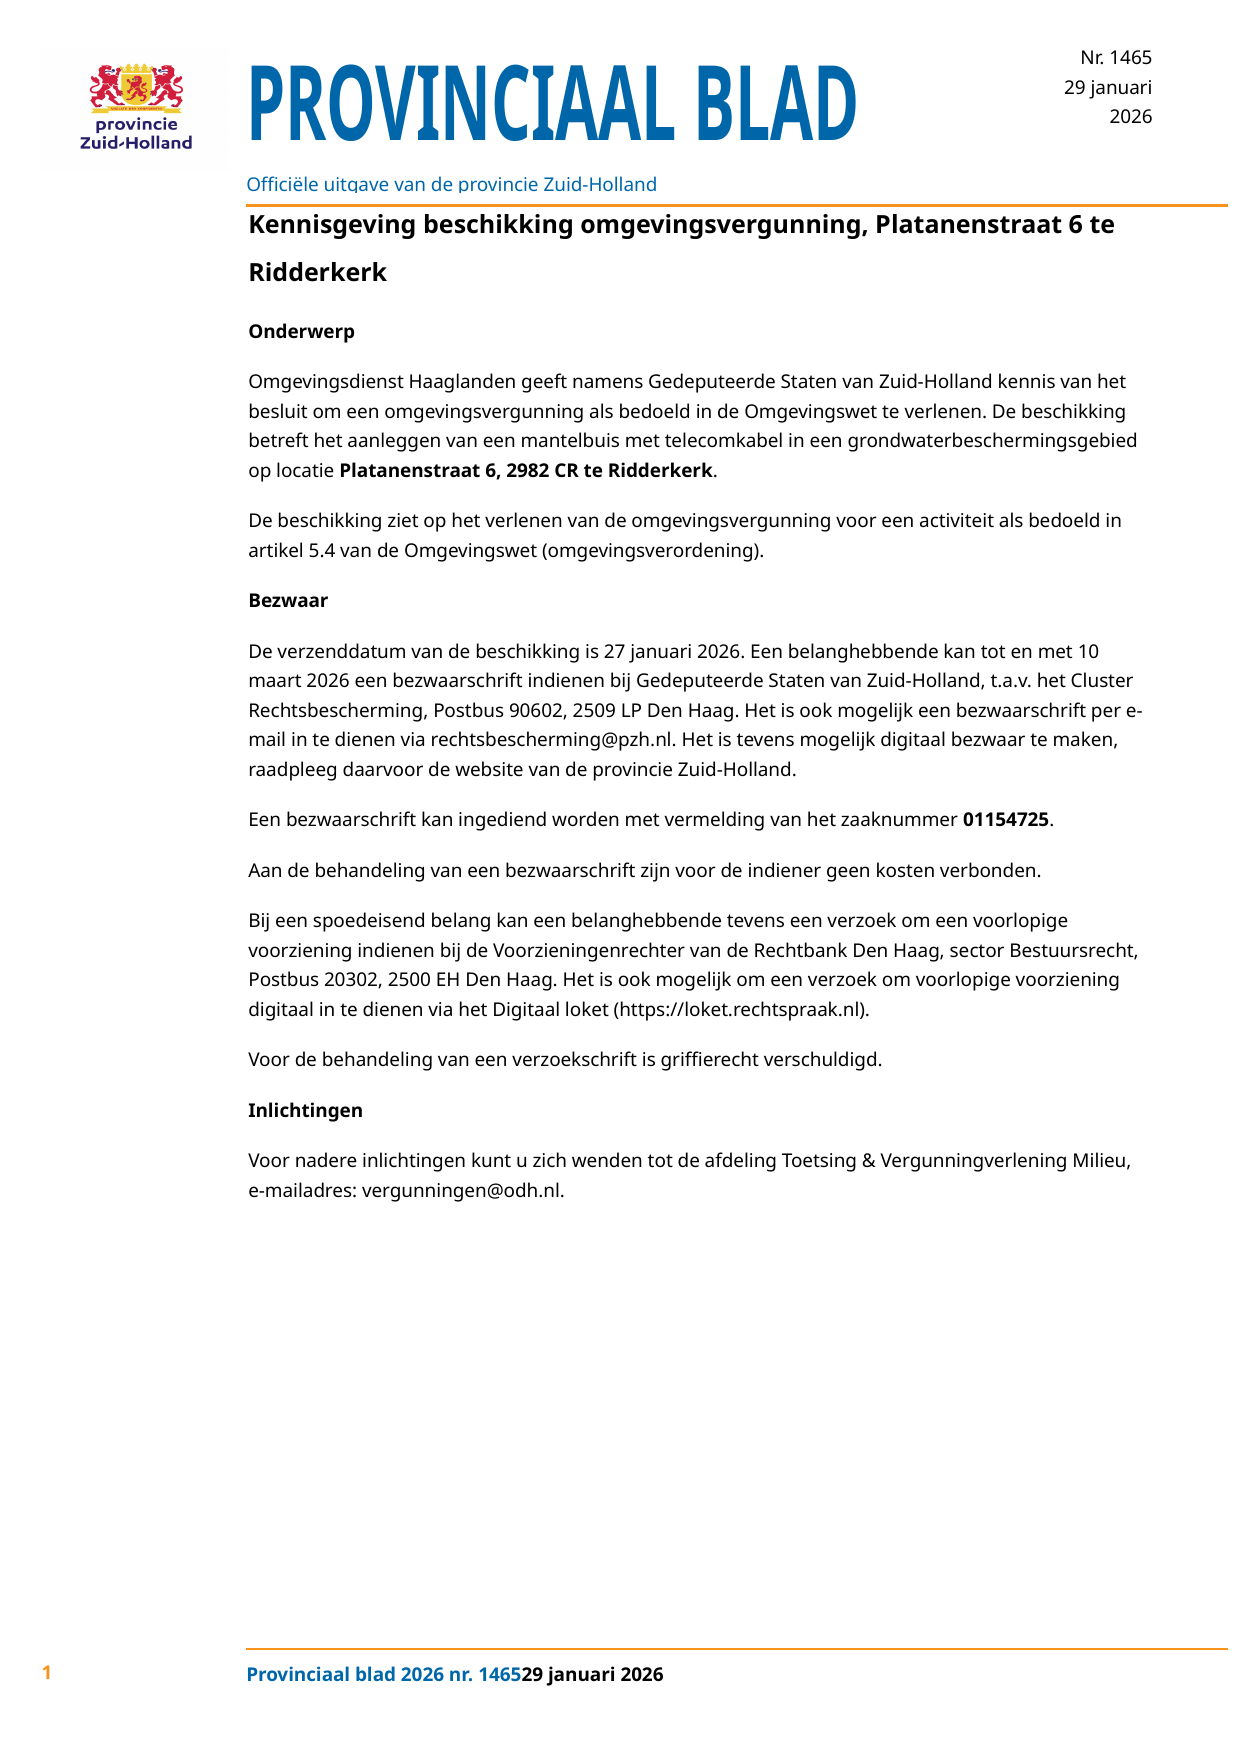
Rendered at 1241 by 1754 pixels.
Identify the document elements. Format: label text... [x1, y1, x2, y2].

text Inlichtingen [248, 1097, 1152, 1123]
text Omgevingsdienst Haaglanden geeft namens Gedeputeerde Staten van Zuid-Holland kennis van het besluit om een omgevingsvergunning als bedoeld in de Omgevingswet te verlenen. De beschikking betreft het aanleggen van een mantelbuis met telecomkabel in een grondwaterbeschermingsgebied op locatie Platanenstraat 6, 2982 CR te Ridderkerk. [248, 368, 1152, 483]
text Onderwerp [248, 318, 1152, 344]
text Voor de behandeling van een verzoekschrift is griffierecht verschuldigd. [248, 1047, 1152, 1072]
text Aan de behandeling van een bezwaarschrift zijn voor de indiener geen kosten verbonden. [248, 857, 1152, 883]
text Bij een spoedeisend belang kan een belanghebbende tevens een verzoek om een voorlopige voorziening indienen bij de Voorzieningenrechter van de Rechtbank Den Haag, sector Bestuursrecht, Postbus 20302, 2500 EH Den Haag. Het is ook mogelijk om een verzoek om voorlopige voorziening digitaal in te dienen via het Digitaal loket (https://loket.rechtspraak.nl). [248, 907, 1152, 1022]
text De beschikking ziet op het verlenen van de omgevingsvergunning voor een activiteit als bedoeld in artikel 5.4 van de Omgevingswet (omgevingsverordening). [248, 507, 1152, 563]
text Een bezwaarschrift kan ingediend worden met vermelding van het zaaknummer 01154725. [248, 807, 1152, 832]
picture [41, 47, 231, 172]
text De verzenddatum van de beschikking is 27 januari 2026. Een belanghebbende kan tot en met 10 maart 2026 een bezwaarschrift indienen bij Gedeputeerde Staten van Zuid-Holland, t.a.v. het Cluster Rechtsbescherming, Postbus 90602, 2509 LP Den Haag. Het is ook mogelijk een bezwaarschrift per e-mail in te dienen via rechtsbescherming@pzh.nl. Het is tevens mogelijk digitaal bezwaar te maken, raadpleeg daarvoor de website van de provincie Zuid-Holland. [248, 638, 1152, 782]
text Voor nadere inlichtingen kunt u zich wenden tot de afdeling Toetsing & Vergunningverlening Milieu, e-mailadres: vergunningen@odh.nl. [248, 1147, 1152, 1203]
text Kennisgeving beschikking omgevingsvergunning, Platanenstraat 6 te Ridderkerk [248, 207, 1152, 288]
text Bezwaar [248, 587, 1152, 613]
